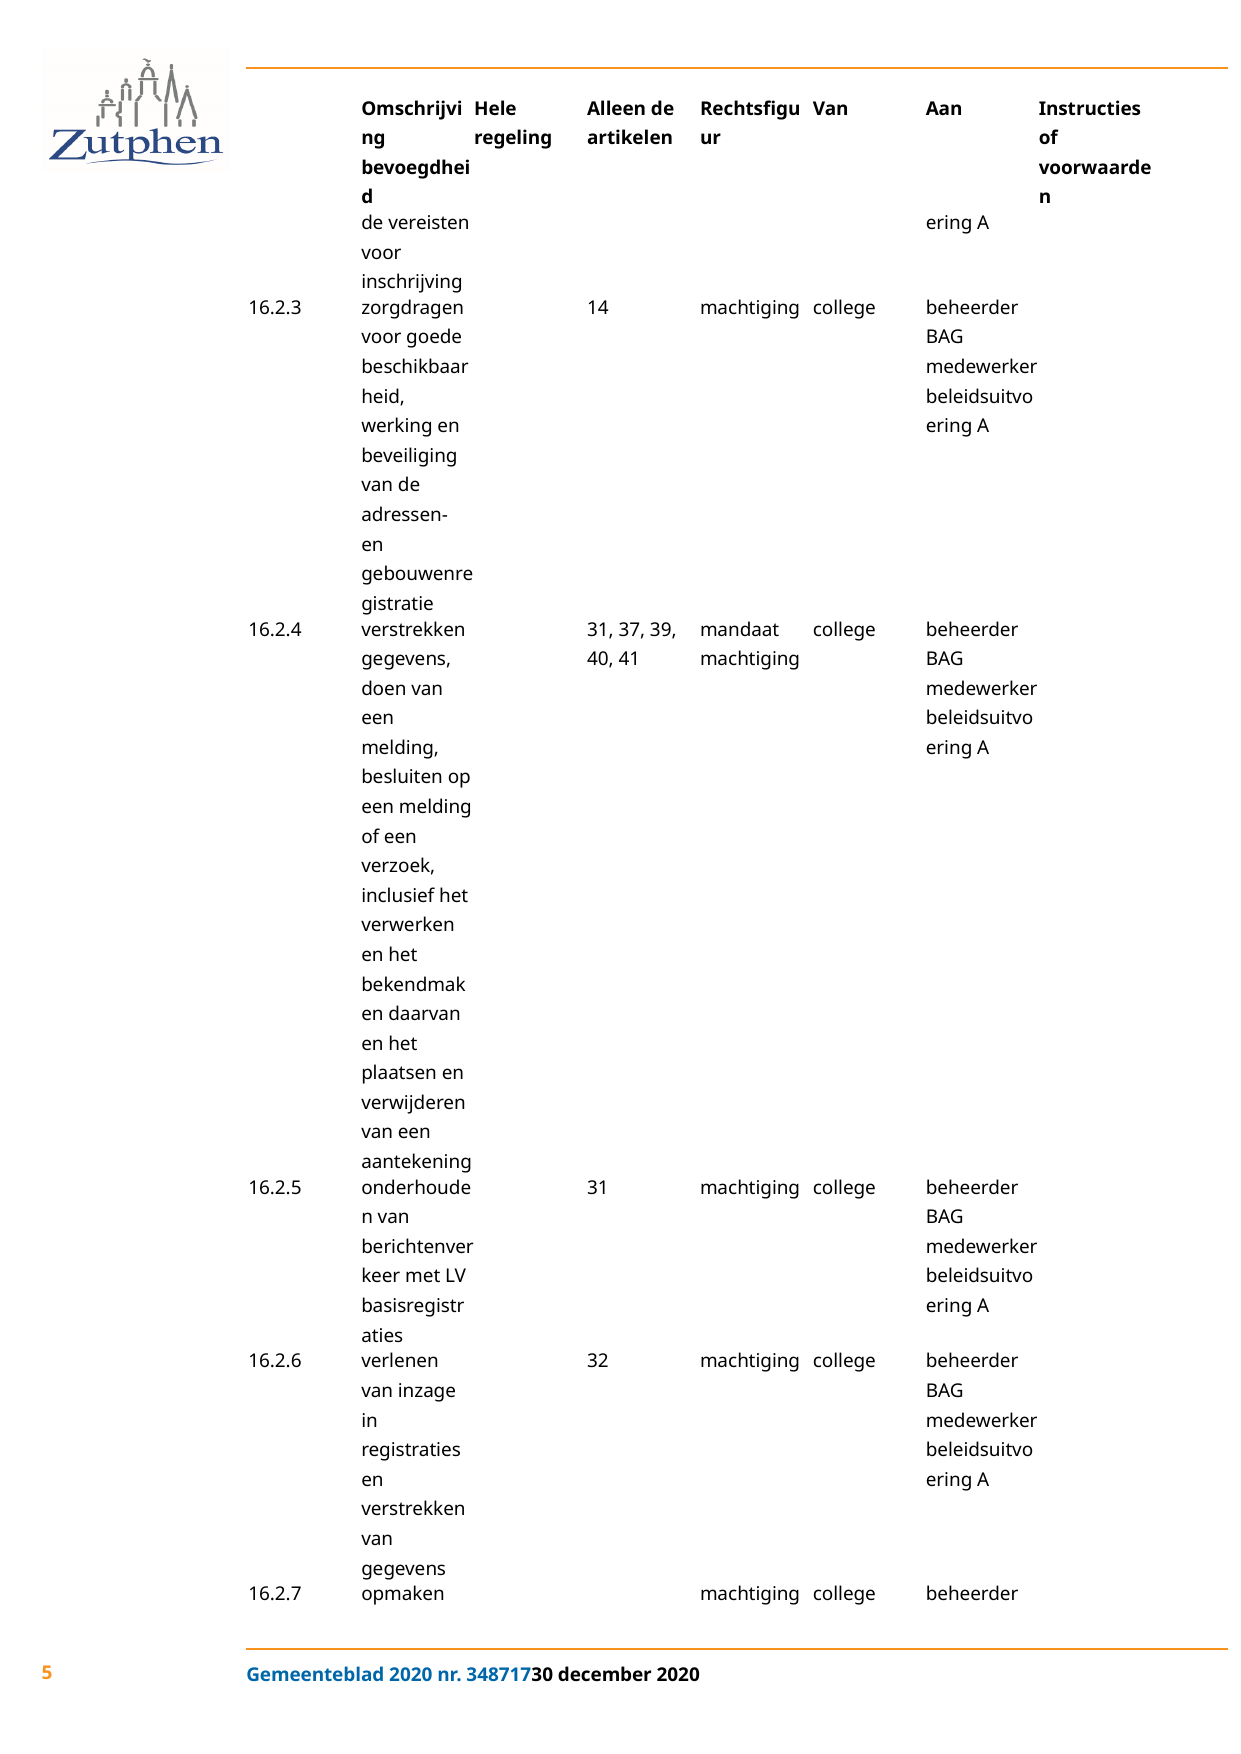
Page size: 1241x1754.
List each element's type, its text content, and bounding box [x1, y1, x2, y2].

table_cell [587, 209, 700, 294]
table_header Hele regeling [474, 95, 587, 209]
table_cell beheerder BAG medewerker beleidsuitvoering A [926, 1174, 1038, 1348]
table_cell beheerder BAG medewerker beleidsuitvoering A [926, 294, 1038, 616]
table_cell verstrekken gegevens, doen van een melding, besluiten op een melding of een verzoek, inclusief het verwerken en het bekendmaken daarvan en het plaatsen en verwijderen van een aantekening [361, 616, 474, 1174]
table_cell machtiging [700, 1580, 813, 1606]
table_cell machtiging [700, 294, 813, 616]
table_cell [248, 209, 361, 294]
table_cell [587, 1580, 700, 1606]
table_cell [700, 209, 813, 294]
picture [41, 47, 231, 172]
table_header Van [813, 95, 926, 209]
table_cell 14 [587, 294, 700, 616]
table_header Omschrijving bevoegdheid [361, 95, 474, 209]
table_header [248, 95, 361, 209]
table_cell 16.2.6 [248, 1348, 361, 1580]
table_cell [474, 1174, 587, 1348]
table_cell 31, 37, 39, 40, 41 [587, 616, 700, 1174]
table_cell [474, 1348, 587, 1580]
table_cell [474, 1580, 587, 1606]
table_cell 32 [587, 1348, 700, 1580]
table_cell [1039, 1580, 1152, 1606]
table_cell verlenen van inzage in registraties en verstrekken van gegevens [361, 1348, 474, 1580]
table_header Alleen de artikelen [587, 95, 700, 209]
table_cell 16.2.5 [248, 1174, 361, 1348]
table_cell beheerder [926, 1580, 1038, 1606]
table_cell machtiging [700, 1348, 813, 1580]
table_cell de vereisten voor inschrijving [361, 209, 474, 294]
table_cell [474, 209, 587, 294]
table_cell college [813, 1348, 926, 1580]
table_header Rechtsfiguur [700, 95, 813, 209]
table_cell [474, 616, 587, 1174]
table_cell 16.2.4 [248, 616, 361, 1174]
table_cell zorgdragen voor goede beschikbaarheid, werking en beveiliging van de adressen- en gebouwenregistratie [361, 294, 474, 616]
table_cell opmaken [361, 1580, 474, 1606]
table_cell [813, 209, 926, 294]
table_cell beheerder BAG medewerker beleidsuitvoering A [926, 616, 1038, 1174]
table_cell 31 [587, 1174, 700, 1348]
table_cell [474, 294, 587, 616]
table_cell onderhouden van berichtenverkeer met LV basisregistraties [361, 1174, 474, 1348]
table_cell 16.2.3 [248, 294, 361, 616]
table_cell [1039, 1348, 1152, 1580]
table_cell ering A [926, 209, 1038, 294]
table_header Instructies of voorwaarden [1039, 95, 1152, 209]
table_cell mandaat machtiging [700, 616, 813, 1174]
table_cell [1039, 1174, 1152, 1348]
table_cell college [813, 616, 926, 1174]
table_cell college [813, 1580, 926, 1606]
table_cell college [813, 1174, 926, 1348]
table_cell beheerder BAG medewerker beleidsuitvoering A [926, 1348, 1038, 1580]
table_cell [1039, 209, 1152, 294]
table_cell [1039, 294, 1152, 616]
table_cell machtiging [700, 1174, 813, 1348]
table_header Aan [926, 95, 1038, 209]
table_cell [1039, 616, 1152, 1174]
table_cell college [813, 294, 926, 616]
table_cell 16.2.7 [248, 1580, 361, 1606]
